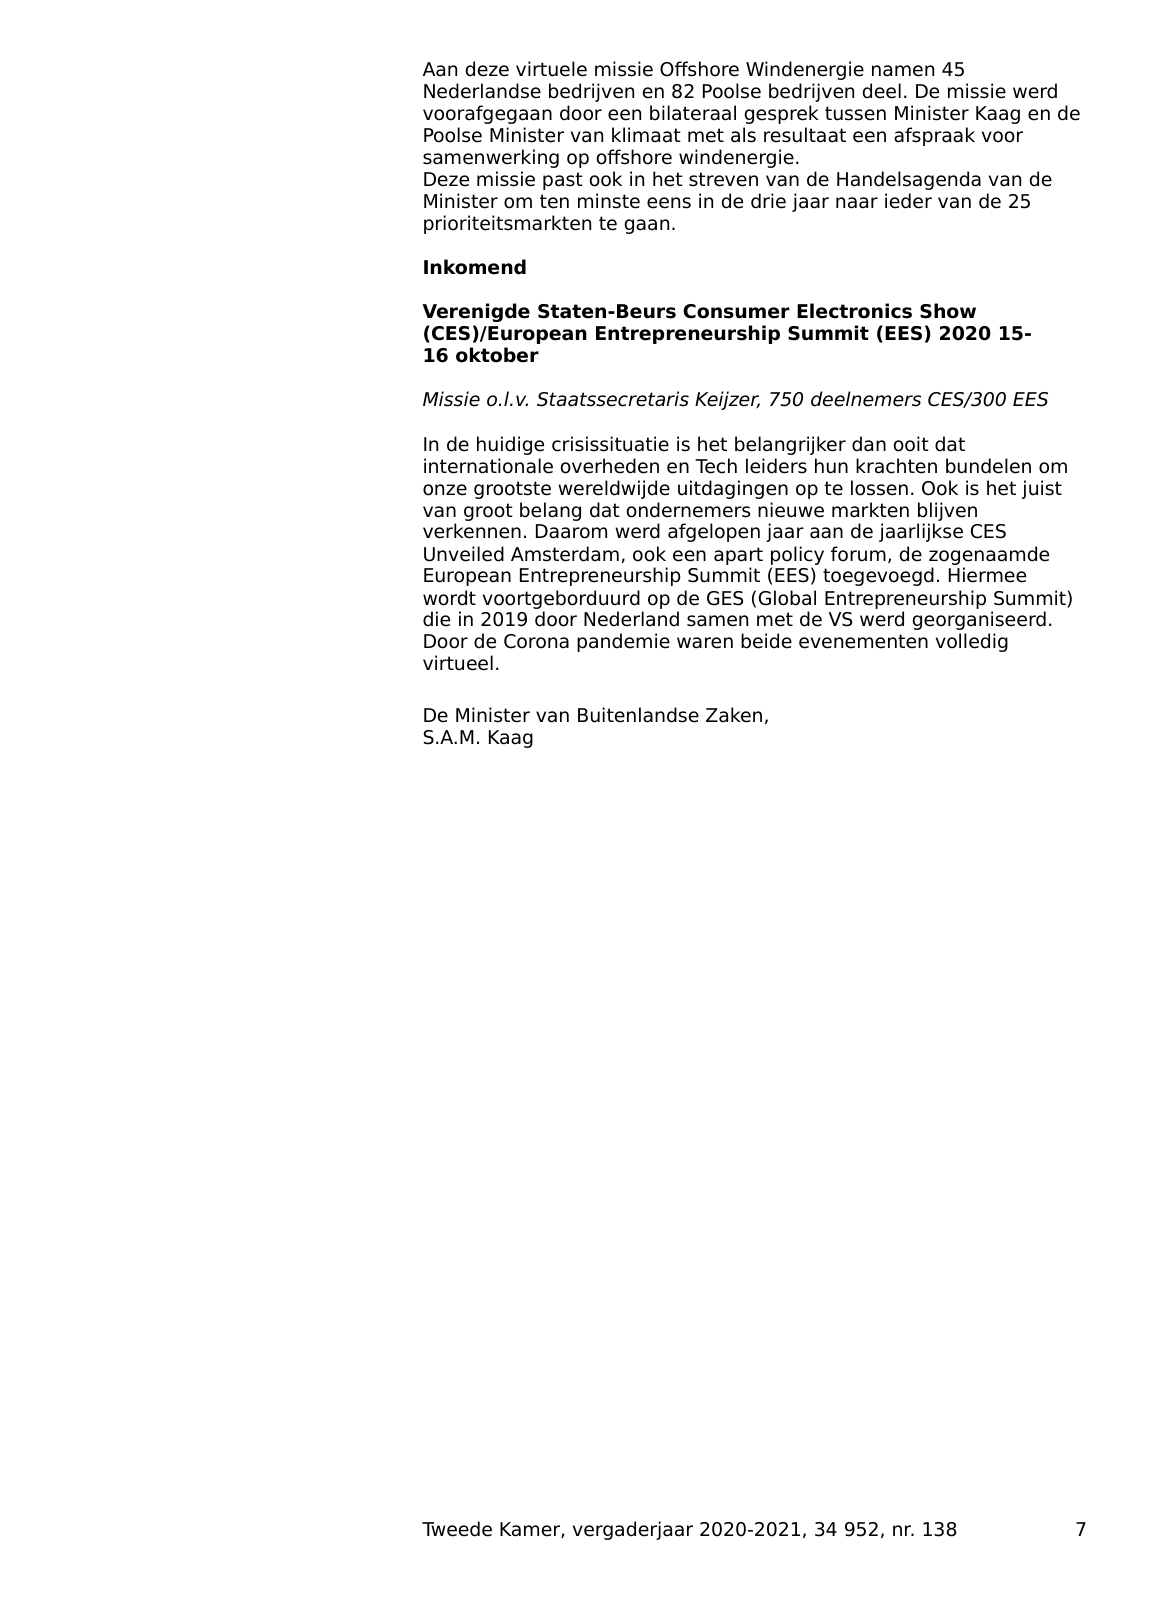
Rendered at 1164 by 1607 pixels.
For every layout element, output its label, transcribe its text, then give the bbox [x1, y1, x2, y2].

subtitle Inkomend [422, 257, 1087, 279]
text De Minister van Buitenlandse Zaken, S.A.M. Kaag [422, 705, 1087, 749]
subtitle Verenigde Staten-Beurs Consumer Electronics Show (CES)/European Entrepreneurship Summit (EES) 2020 15-16 oktober [422, 301, 1087, 367]
subtitle Missie o.l.v. Staatssecretaris Keijzer, 750 deelnemers CES/300 EES [422, 389, 1087, 411]
text In de huidige crisissituatie is het belangrijker dan ooit dat internationale overheden en Tech leiders hun krachten bundelen om onze grootste wereldwijde uitdagingen op te lossen. Ook is het juist van groot belang dat ondernemers nieuwe markten blijven verkennen. Daarom werd afgelopen jaar aan de jaarlijkse CES Unveiled Amsterdam, ook een apart policy forum, de zogenaamde European Entrepreneurship Summit (EES) toegevoegd. Hiermee wordt voortgeborduurd op de GES (Global Entrepreneurship Summit) die in 2019 door Nederland samen met de VS werd georganiseerd. Door de Corona pandemie waren beide evenementen volledig virtueel. [422, 433, 1087, 675]
text Aan deze virtuele missie Offshore Windenergie namen 45 Nederlandse bedrijven en 82 Poolse bedrijven deel. De missie werd voorafgegaan door een bilateraal gesprek tussen Minister Kaag en de Poolse Minister van klimaat met als resultaat een afspraak voor samenwerking op offshore windenergie. [422, 59, 1087, 169]
text Deze missie past ook in het streven van de Handelsagenda van de Minister om ten minste eens in de drie jaar naar ieder van de 25 prioriteitsmarkten te gaan. [422, 169, 1087, 235]
